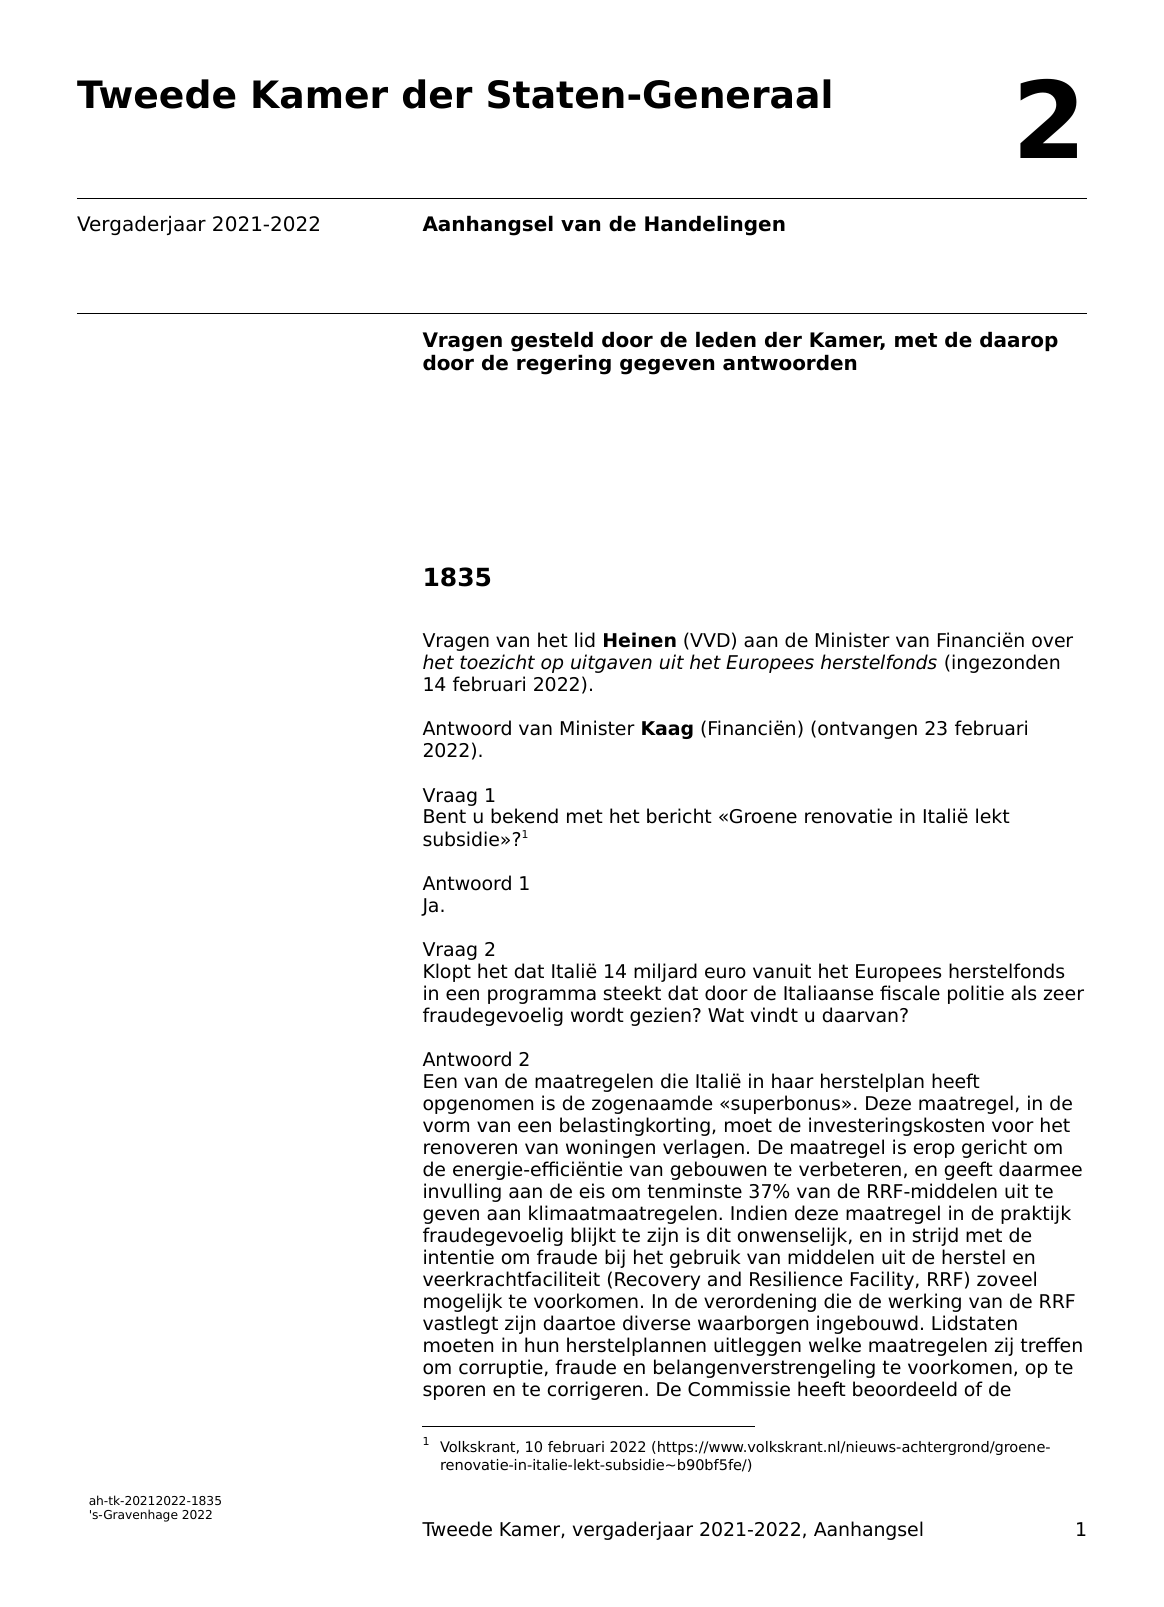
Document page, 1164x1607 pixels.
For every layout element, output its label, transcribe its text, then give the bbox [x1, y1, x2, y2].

table_header 2 [886, 59, 1087, 198]
text 1835 [422, 563, 1087, 592]
table_cell [77, 314, 422, 375]
table_cell Vergaderjaar 2021-2022 [77, 199, 422, 313]
text Vraag 1 [422, 784, 1087, 806]
text Vragen van het lid Heinen (VVD) aan de Minister van Financiën over het toezicht op uitgaven uit het Europees herstelfonds (ingezonden 14 februari 2022). [422, 630, 1087, 696]
text 's-Gravenhage 2022 [88, 1508, 323, 1522]
text Klopt het dat Italië 14 miljard euro vanuit het Europees herstelfonds in een programma steekt dat door de Italiaanse fiscale politie als zeer fraudegevoelig wordt gezien? Wat vindt u daarvan? [422, 961, 1087, 1027]
text Een van de maatregelen die Italië in haar herstelplan heeft opgenomen is de zogenaamde «superbonus». Deze maatregel, in de vorm van een belastingkorting, moet de investeringskosten voor het renoveren van woningen verlagen. De maatregel is erop gericht om de energie-efficiëntie van gebouwen te verbeteren, en geeft daarmee invulling aan de eis om tenminste 37% van de RRF-middelen uit te geven aan klimaatmaatregelen. Indien deze maatregel in de praktijk fraudegevoelig blijkt te zijn is dit onwenselijk, en in strijd met de intentie om fraude bij het gebruik van middelen uit de herstel en veerkrachtfaciliteit (Recovery and Resilience Facility, RRF) zoveel mogelijk te voorkomen. In de verordening die de werking van de RRF vastlegt zijn daartoe diverse waarborgen ingebouwd. Lidstaten moeten in hun herstelplannen uitleggen welke maatregelen zij treffen om corruptie, fraude en belangenverstrengeling te voorkomen, op te sporen en te corrigeren. De Commissie heeft beoordeeld of de [422, 1071, 1087, 1401]
text Vraag 2 [422, 939, 1087, 961]
text Antwoord 2 [422, 1049, 1087, 1071]
text Ja. [422, 894, 1087, 917]
table_header Tweede Kamer der Staten-Generaal [77, 59, 886, 198]
text Volkskrant, 10 februari 2022 (https://www.volkskrant.nl/nieuws-achtergrond/groene-renovatie-in-italie-lekt-subsidie~b90bf5fe/) [422, 1435, 1087, 1474]
table_cell Vragen gesteld door de leden der Kamer, met de daarop door de regering gegeven antwoorden [422, 314, 1087, 375]
text ah-tk-20212022-1835 [88, 1494, 323, 1508]
table_cell Aanhangsel van de Handelingen [422, 199, 1087, 313]
text Bent u bekend met het bericht «Groene renovatie in Italië lekt subsidie»? [422, 806, 1087, 850]
text Antwoord 1 [422, 873, 1087, 894]
text Antwoord van Minister Kaag (Financiën) (ontvangen 23 februari 2022). [422, 718, 1087, 762]
